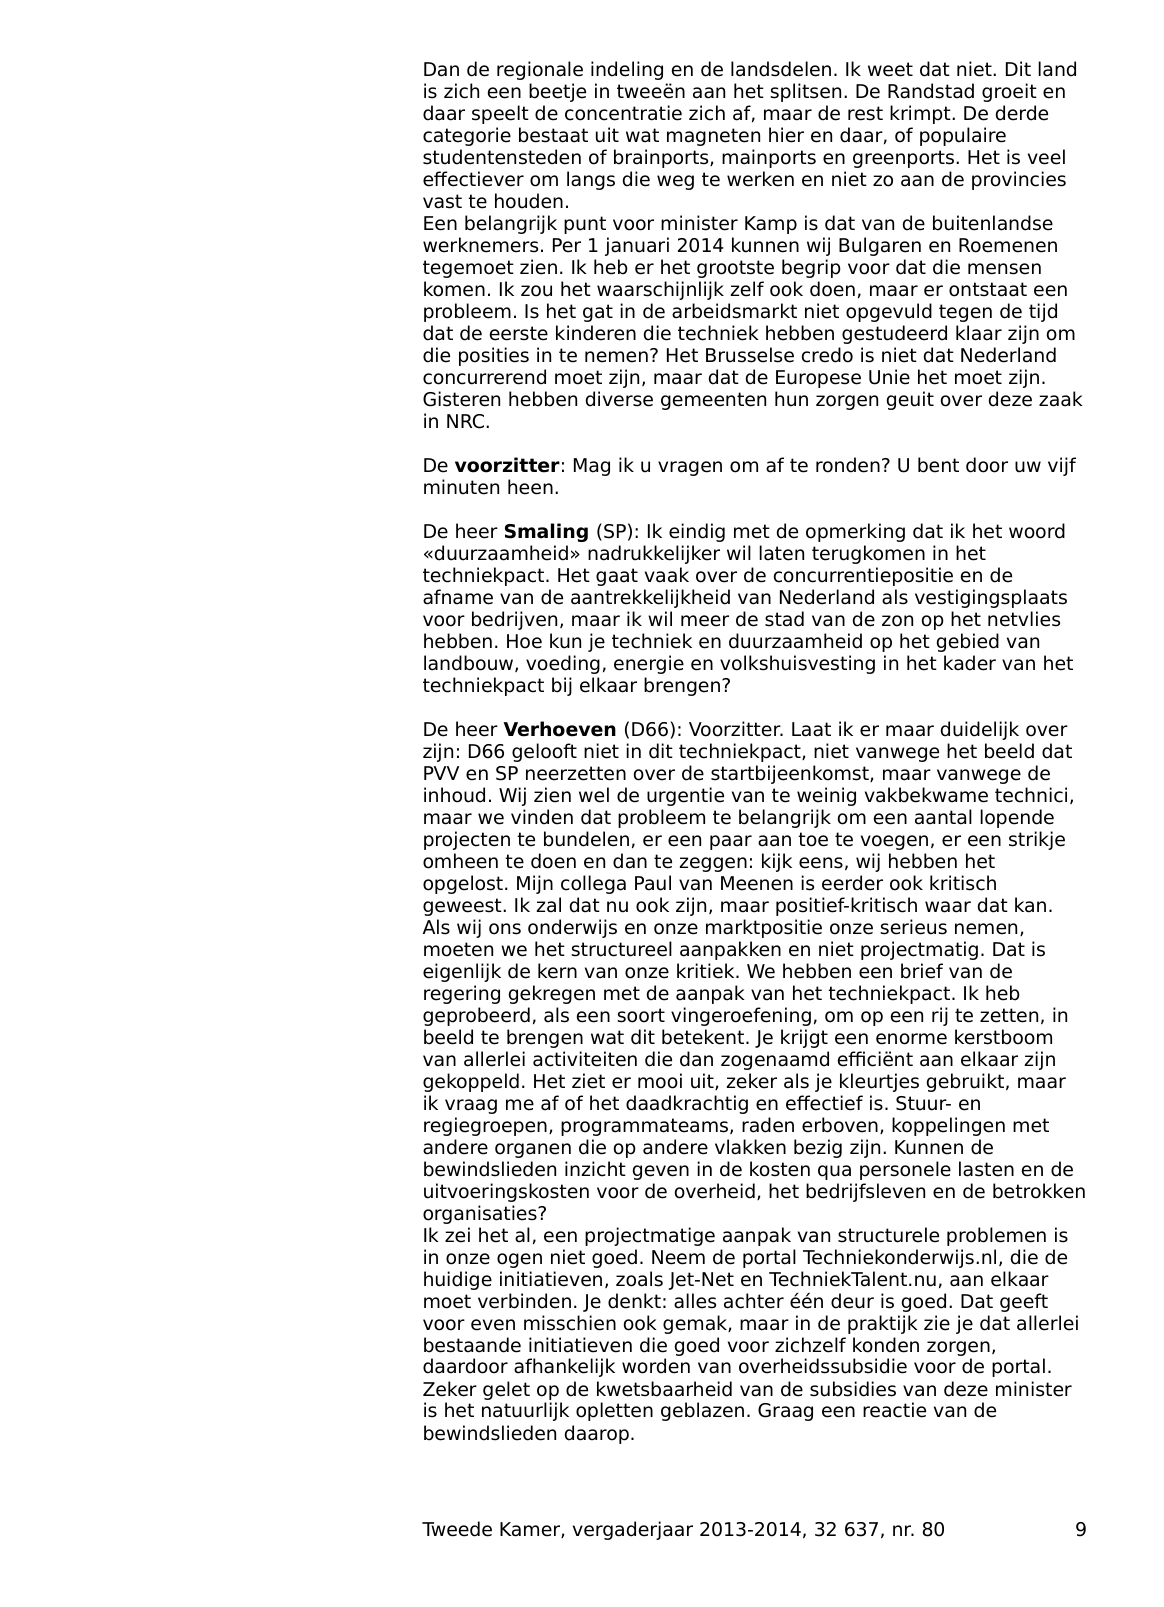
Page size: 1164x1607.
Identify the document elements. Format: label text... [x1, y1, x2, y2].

text De heer Smaling (SP): Ik eindig met de opmerking dat ik het woord «duurzaamheid» nadrukkelijker wil laten terugkomen in het techniekpact. Het gaat vaak over de concurrentiepositie en de afname van de aantrekkelijkheid van Nederland als vestigingsplaats voor bedrijven, maar ik wil meer de stad van de zon op het netvlies hebben. Hoe kun je techniek en duurzaamheid op het gebied van landbouw, voeding, energie en volkshuisvesting in het kader van het techniekpact bij elkaar brengen? [422, 521, 1087, 697]
text De voorzitter: Mag ik u vragen om af te ronden? U bent door uw vijf minuten heen. [422, 455, 1087, 499]
text Een belangrijk punt voor minister Kamp is dat van de buitenlandse werknemers. Per 1 januari 2014 kunnen wij Bulgaren en Roemenen tegemoet zien. Ik heb er het grootste begrip voor dat die mensen komen. Ik zou het waarschijnlijk zelf ook doen, maar er ontstaat een probleem. Is het gat in de arbeidsmarkt niet opgevuld tegen de tijd dat de eerste kinderen die techniek hebben gestudeerd klaar zijn om die posities in te nemen? Het Brusselse credo is niet dat Nederland concurrerend moet zijn, maar dat de Europese Unie het moet zijn. Gisteren hebben diverse gemeenten hun zorgen geuit over deze zaak in NRC. [422, 213, 1087, 433]
text Dan de regionale indeling en de landsdelen. Ik weet dat niet. Dit land is zich een beetje in tweeën aan het splitsen. De Randstad groeit en daar speelt de concentratie zich af, maar de rest krimpt. De derde categorie bestaat uit wat magneten hier en daar, of populaire studentensteden of brainports, mainports en greenports. Het is veel effectiever om langs die weg te werken en niet zo aan de provincies vast te houden. [422, 59, 1087, 213]
text Ik zei het al, een projectmatige aanpak van structurele problemen is in onze ogen niet goed. Neem de portal Techniekonderwijs.nl, die de huidige initiatieven, zoals Jet-Net en TechniekTalent.nu, aan elkaar moet verbinden. Je denkt: alles achter één deur is goed. Dat geeft voor even misschien ook gemak, maar in de praktijk zie je dat allerlei bestaande initiatieven die goed voor zichzelf konden zorgen, daardoor afhankelijk worden van overheidssubsidie voor de portal. Zeker gelet op de kwetsbaarheid van de subsidies van deze minister is het natuurlijk opletten geblazen. Graag een reactie van de bewindslieden daarop. [422, 1224, 1087, 1444]
text De heer Verhoeven (D66): Voorzitter. Laat ik er maar duidelijk over zijn: D66 gelooft niet in dit techniekpact, niet vanwege het beeld dat PVV en SP neerzetten over de startbijeenkomst, maar vanwege de inhoud. Wij zien wel de urgentie van te weinig vakbekwame technici, maar we vinden dat probleem te belangrijk om een aantal lopende projecten te bundelen, er een paar aan toe te voegen, er een strikje omheen te doen en dan te zeggen: kijk eens, wij hebben het opgelost. Mijn collega Paul van Meenen is eerder ook kritisch geweest. Ik zal dat nu ook zijn, maar positief-kritisch waar dat kan. Als wij ons onderwijs en onze marktpositie onze serieus nemen, moeten we het structureel aanpakken en niet projectmatig. Dat is eigenlijk de kern van onze kritiek. We hebben een brief van de regering gekregen met de aanpak van het techniekpact. Ik heb geprobeerd, als een soort vingeroefening, om op een rij te zetten, in beeld te brengen wat dit betekent. Je krijgt een enorme kerstboom van allerlei activiteiten die dan zogenaamd efficiënt aan elkaar zijn gekoppeld. Het ziet er mooi uit, zeker als je kleurtjes gebruikt, maar ik vraag me af of het daadkrachtig en effectief is. Stuur- en regiegroepen, programmateams, raden erboven, koppelingen met andere organen die op andere vlakken bezig zijn. Kunnen de bewindslieden inzicht geven in de kosten qua personele lasten en de uitvoeringskosten voor de overheid, het bedrijfsleven en de betrokken organisaties? [422, 719, 1087, 1224]
